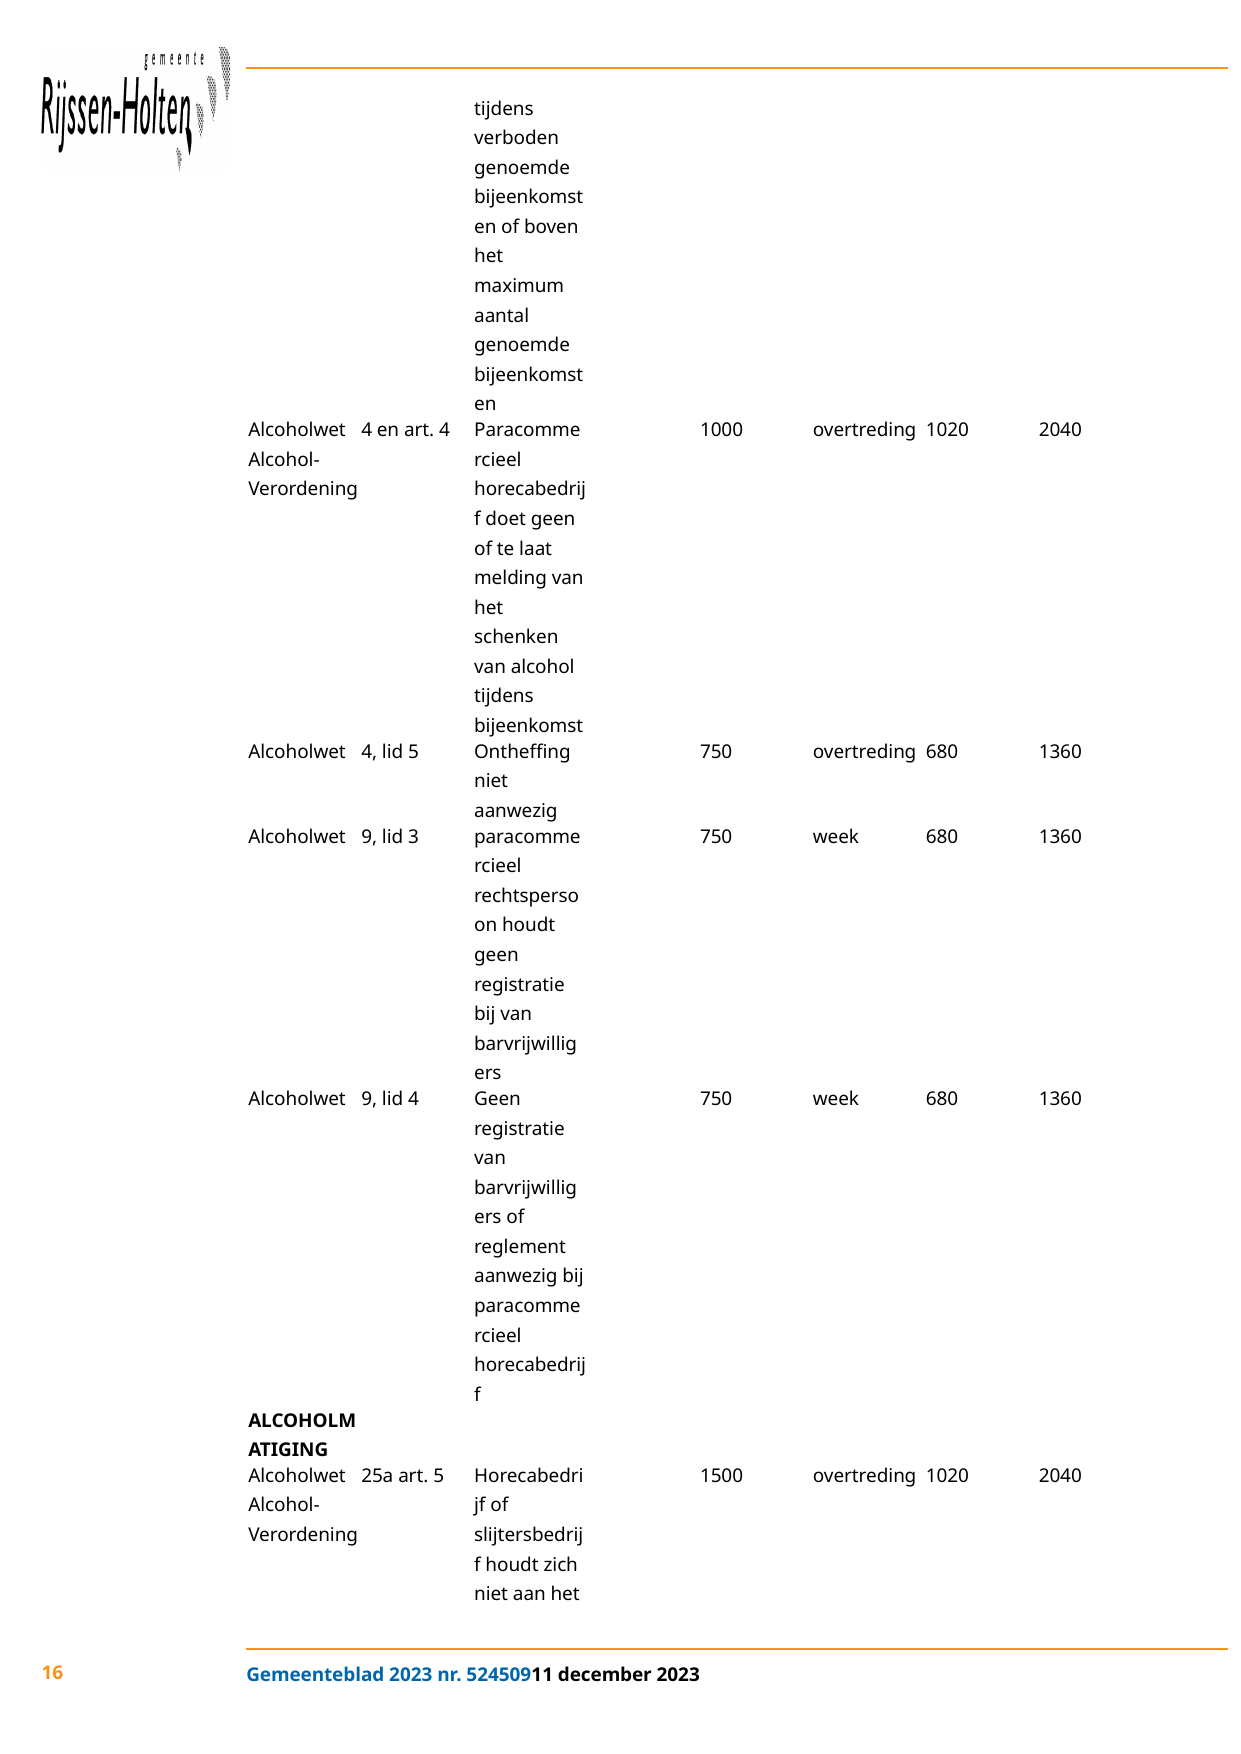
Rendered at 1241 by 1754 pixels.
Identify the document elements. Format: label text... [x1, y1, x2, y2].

table_cell week [813, 823, 926, 1085]
table_cell [361, 95, 474, 416]
table_cell 1500 [700, 1462, 813, 1606]
table_cell 25a art. 5 [361, 1462, 474, 1606]
table_cell Alcoholwet [248, 738, 361, 823]
table_cell 1360 [1039, 823, 1152, 1085]
table_cell [248, 95, 361, 416]
picture [41, 47, 231, 172]
table_cell 4 en art. 4 [361, 416, 474, 738]
table_cell overtreding [813, 738, 926, 823]
table_cell 1000 [700, 416, 813, 738]
table_cell [1039, 95, 1152, 416]
table_cell [926, 1407, 1038, 1462]
table_cell 2040 [1039, 1462, 1152, 1606]
table_cell Alcoholwet [248, 1085, 361, 1407]
table_cell [587, 823, 700, 1085]
table_cell 680 [926, 823, 1038, 1085]
table_cell [926, 95, 1038, 416]
table_cell 9, lid 4 [361, 1085, 474, 1407]
table_cell [361, 1407, 474, 1462]
table_cell [587, 1085, 700, 1407]
table_cell 4, lid 5 [361, 738, 474, 823]
table_cell [813, 1407, 926, 1462]
table_cell 680 [926, 738, 1038, 823]
table_cell overtreding [813, 1462, 926, 1606]
table_cell 9, lid 3 [361, 823, 474, 1085]
table_cell paracommercieel rechtspersoon houdt geen registratie bij van barvrijwilligers [474, 823, 587, 1085]
table_cell 1020 [926, 416, 1038, 738]
table_cell overtreding [813, 416, 926, 738]
table_cell Ontheffing niet aanwezig [474, 738, 587, 823]
table_cell [700, 1407, 813, 1462]
table_cell week [813, 1085, 926, 1407]
table_cell [587, 738, 700, 823]
table_cell 1360 [1039, 1085, 1152, 1407]
table_cell 750 [700, 1085, 813, 1407]
table_cell Alcoholwet [248, 823, 361, 1085]
table_cell 680 [926, 1085, 1038, 1407]
table_cell tijdens verboden genoemde bijeenkomsten of boven het maximum aantal genoemde bijeenkomsten [474, 95, 587, 416]
table_cell 2040 [1039, 416, 1152, 738]
table_cell Geen registratie van barvrijwilligers of reglement aanwezig bij paracommercieel horecabedrijf [474, 1085, 587, 1407]
table_cell [474, 1407, 587, 1462]
table_cell 1020 [926, 1462, 1038, 1606]
table_cell Horecabedrijf of slijtersbedrijf houdt zich niet aan het [474, 1462, 587, 1606]
table_cell Paracommercieel horecabedrijf doet geen of te laat melding van het schenken van alcohol tijdens bijeenkomst [474, 416, 587, 738]
table_cell [587, 1407, 700, 1462]
table_cell 750 [700, 738, 813, 823]
table_cell [587, 1462, 700, 1606]
table_cell Alcoholwet Alcohol-Verordening [248, 1462, 361, 1606]
table_cell Alcoholwet Alcohol-Verordening [248, 416, 361, 738]
table_cell ALCOHOLMATIGING [248, 1407, 361, 1462]
table_cell [813, 95, 926, 416]
table_cell 750 [700, 823, 813, 1085]
table_cell [1039, 1407, 1152, 1462]
table_cell [587, 95, 700, 416]
table_cell [700, 95, 813, 416]
table_cell 1360 [1039, 738, 1152, 823]
table_cell [587, 416, 700, 738]
